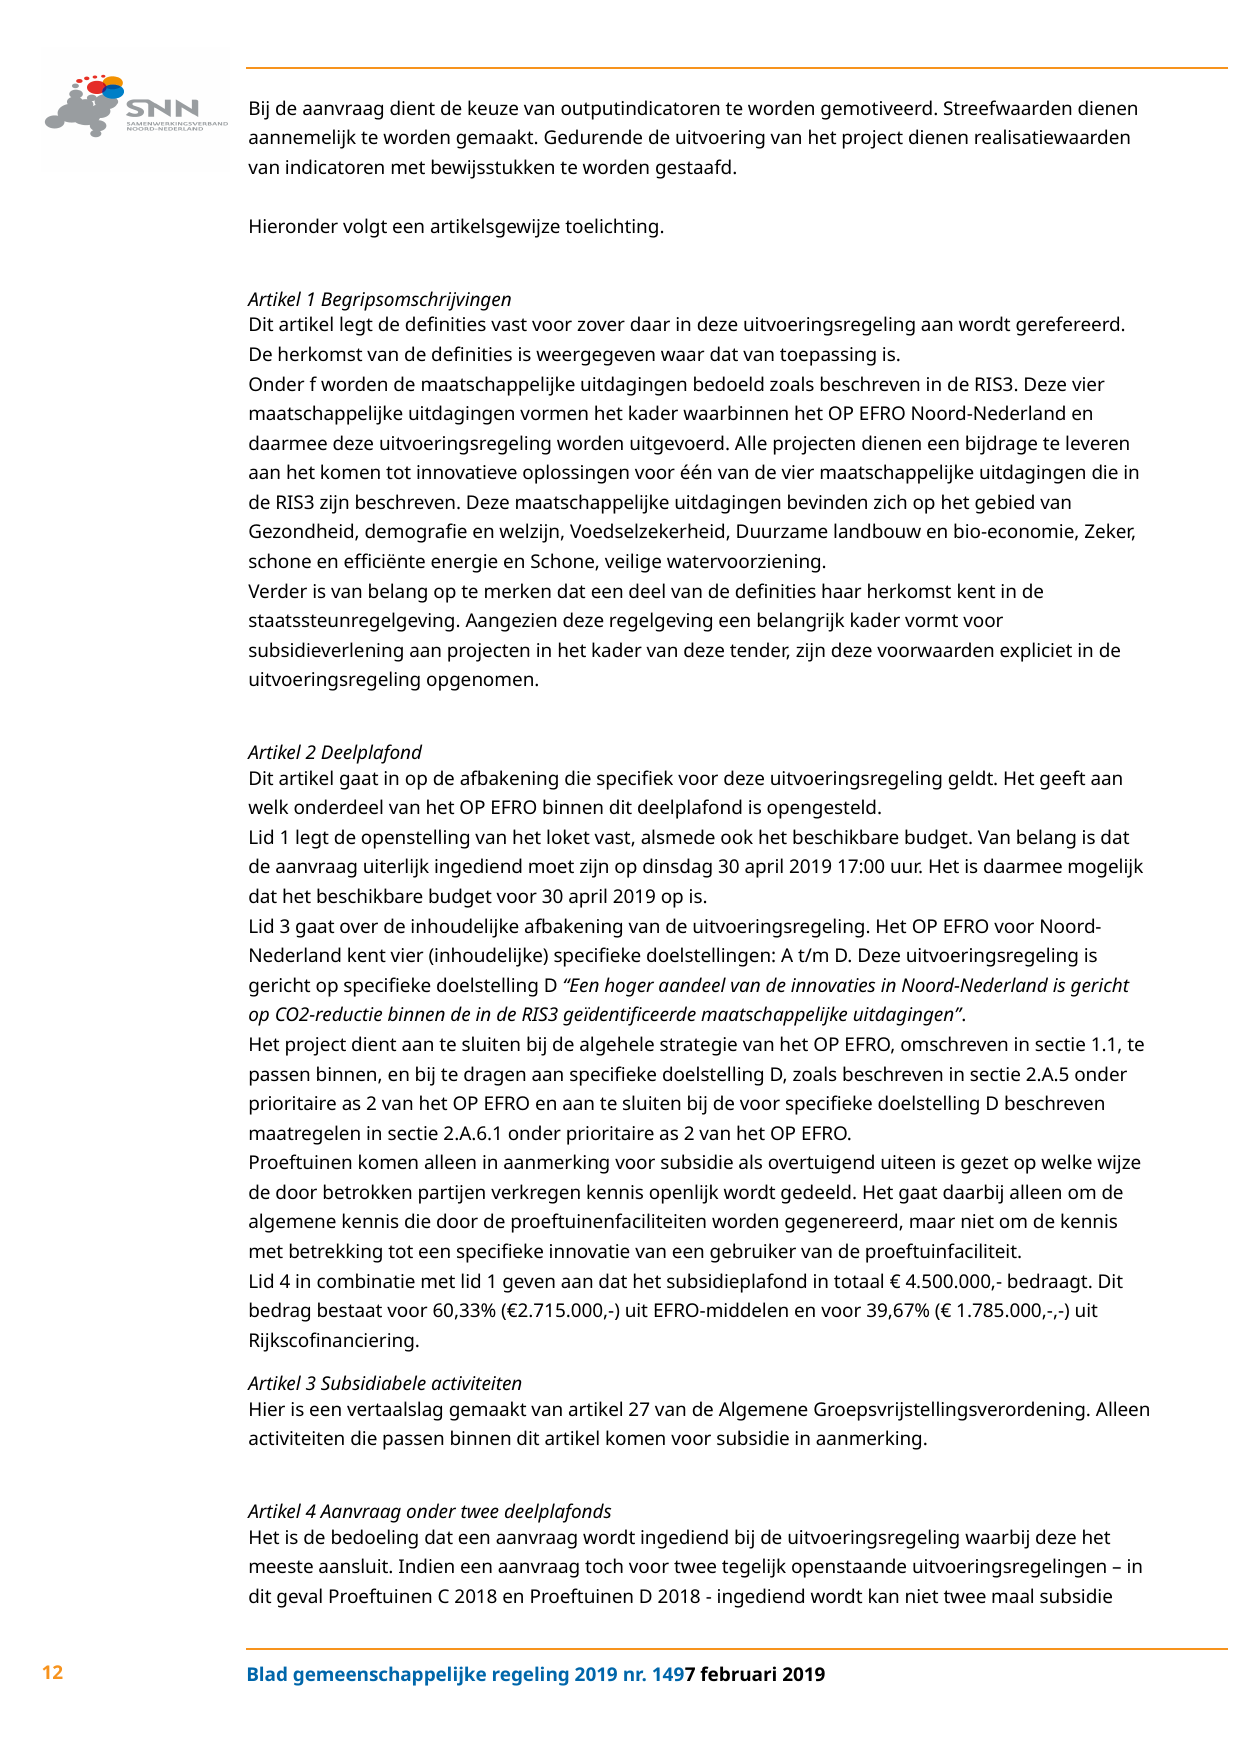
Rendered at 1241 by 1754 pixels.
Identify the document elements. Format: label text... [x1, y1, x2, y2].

picture [41, 47, 231, 172]
text Artikel 4 Aanvraag onder twee deelplafonds [248, 1498, 1152, 1524]
text Hieronder volgt een artikelsgewijze toelichting. [248, 213, 1152, 239]
text Lid 4 in combinatie met lid 1 geven aan dat het subsidieplafond in totaal € 4.500.000,- bedraagt. Dit bedrag bestaat voor 60,33% (€2.715.000,-) uit EFRO-middelen en voor 39,67% (€ 1.785.000,-,-) uit Rijkscofinanciering. [248, 1268, 1152, 1353]
text Lid 1 legt de openstelling van het loket vast, alsmede ook het beschikbare budget. Van belang is dat de aanvraag uiterlijk ingediend moet zijn op dinsdag 30 april 2019 17:00 uur. Het is daarmee mogelijk dat het beschikbare budget voor 30 april 2019 op is. [248, 824, 1152, 909]
text Het project dient aan te sluiten bij de algehele strategie van het OP EFRO, omschreven in sectie 1.1, te passen binnen, en bij te dragen aan specifieke doelstelling D, zoals beschreven in sectie 2.A.5 onder prioritaire as 2 van het OP EFRO en aan te sluiten bij de voor specifieke doelstelling D beschreven maatregelen in sectie 2.A.6.1 onder prioritaire as 2 van het OP EFRO. [248, 1031, 1152, 1146]
text Verder is van belang op te merken dat een deel van de definities haar herkomst kent in de staatssteunregelgeving. Aangezien deze regelgeving een belangrijk kader vormt voor subsidieverlening aan projecten in het kader van deze tender, zijn deze voorwaarden expliciet in de uitvoeringsregeling opgenomen. [248, 578, 1152, 692]
text Proeftuinen komen alleen in aanmerking voor subsidie als overtuigend uiteen is gezet op welke wijze de door betrokken partijen verkregen kennis openlijk wordt gedeeld. Het gaat daarbij alleen om de algemene kennis die door de proeftuinenfaciliteiten worden gegenereerd, maar niet om de kennis met betrekking tot een specifieke innovatie van een gebruiker van de proeftuinfaciliteit. [248, 1149, 1152, 1264]
text Bij de aanvraag dient de keuze van outputindicatoren te worden gemotiveerd. Streefwaarden dienen aannemelijk te worden gemaakt. Gedurende de uitvoering van het project dienen realisatiewaarden van indicatoren met bewijsstukken te worden gestaafd. [248, 95, 1152, 180]
text Artikel 3 Subsidiabele activiteiten [248, 1370, 1152, 1396]
text Lid 3 gaat over de inhoudelijke afbakening van de uitvoeringsregeling. Het OP EFRO voor Noord-Nederland kent vier (inhoudelijke) specifieke doelstellingen: A t/m D. Deze uitvoeringsregeling is gericht op specifieke doelstelling D “Een hoger aandeel van de innovaties in Noord-Nederland is gericht op CO2-reductie binnen de in de RIS3 geïdentificeerde maatschappelijke uitdagingen”. [248, 913, 1152, 1027]
text Dit artikel legt de definities vast voor zover daar in deze uitvoeringsregeling aan wordt gerefereerd. De herkomst van de definities is weergegeven waar dat van toepassing is. [248, 312, 1152, 367]
text Dit artikel gaat in op de afbakening die specifiek voor deze uitvoeringsregeling geldt. Het geeft aan welk onderdeel van het OP EFRO binnen dit deelplafond is opengesteld. [248, 765, 1152, 820]
text Artikel 1 Begripsomschrijvingen [248, 286, 1152, 312]
text Het is de bedoeling dat een aanvraag wordt ingediend bij de uitvoeringsregeling waarbij deze het meeste aansluit. Indien een aanvraag toch voor twee tegelijk openstaande uitvoeringsregelingen – in dit geval Proeftuinen C 2018 en Proeftuinen D 2018 - ingediend wordt kan niet twee maal subsidie [248, 1524, 1152, 1609]
text Artikel 2 Deelplafond [248, 739, 1152, 765]
text Hier is een vertaalslag gemaakt van artikel 27 van de Algemene Groepsvrijstellingsverordening. Alleen activiteiten die passen binnen dit artikel komen voor subsidie in aanmerking. [248, 1396, 1152, 1451]
text Onder f worden de maatschappelijke uitdagingen bedoeld zoals beschreven in de RIS3. Deze vier maatschappelijke uitdagingen vormen het kader waarbinnen het OP EFRO Noord-Nederland en daarmee deze uitvoeringsregeling worden uitgevoerd. Alle projecten dienen een bijdrage te leveren aan het komen tot innovatieve oplossingen voor één van de vier maatschappelijke uitdagingen die in de RIS3 zijn beschreven. Deze maatschappelijke uitdagingen bevinden zich op het gebied van Gezondheid, demografie en welzijn, Voedselzekerheid, Duurzame landbouw en bio-economie, Zeker, schone en efficiënte energie en Schone, veilige watervoorziening. [248, 371, 1152, 574]
